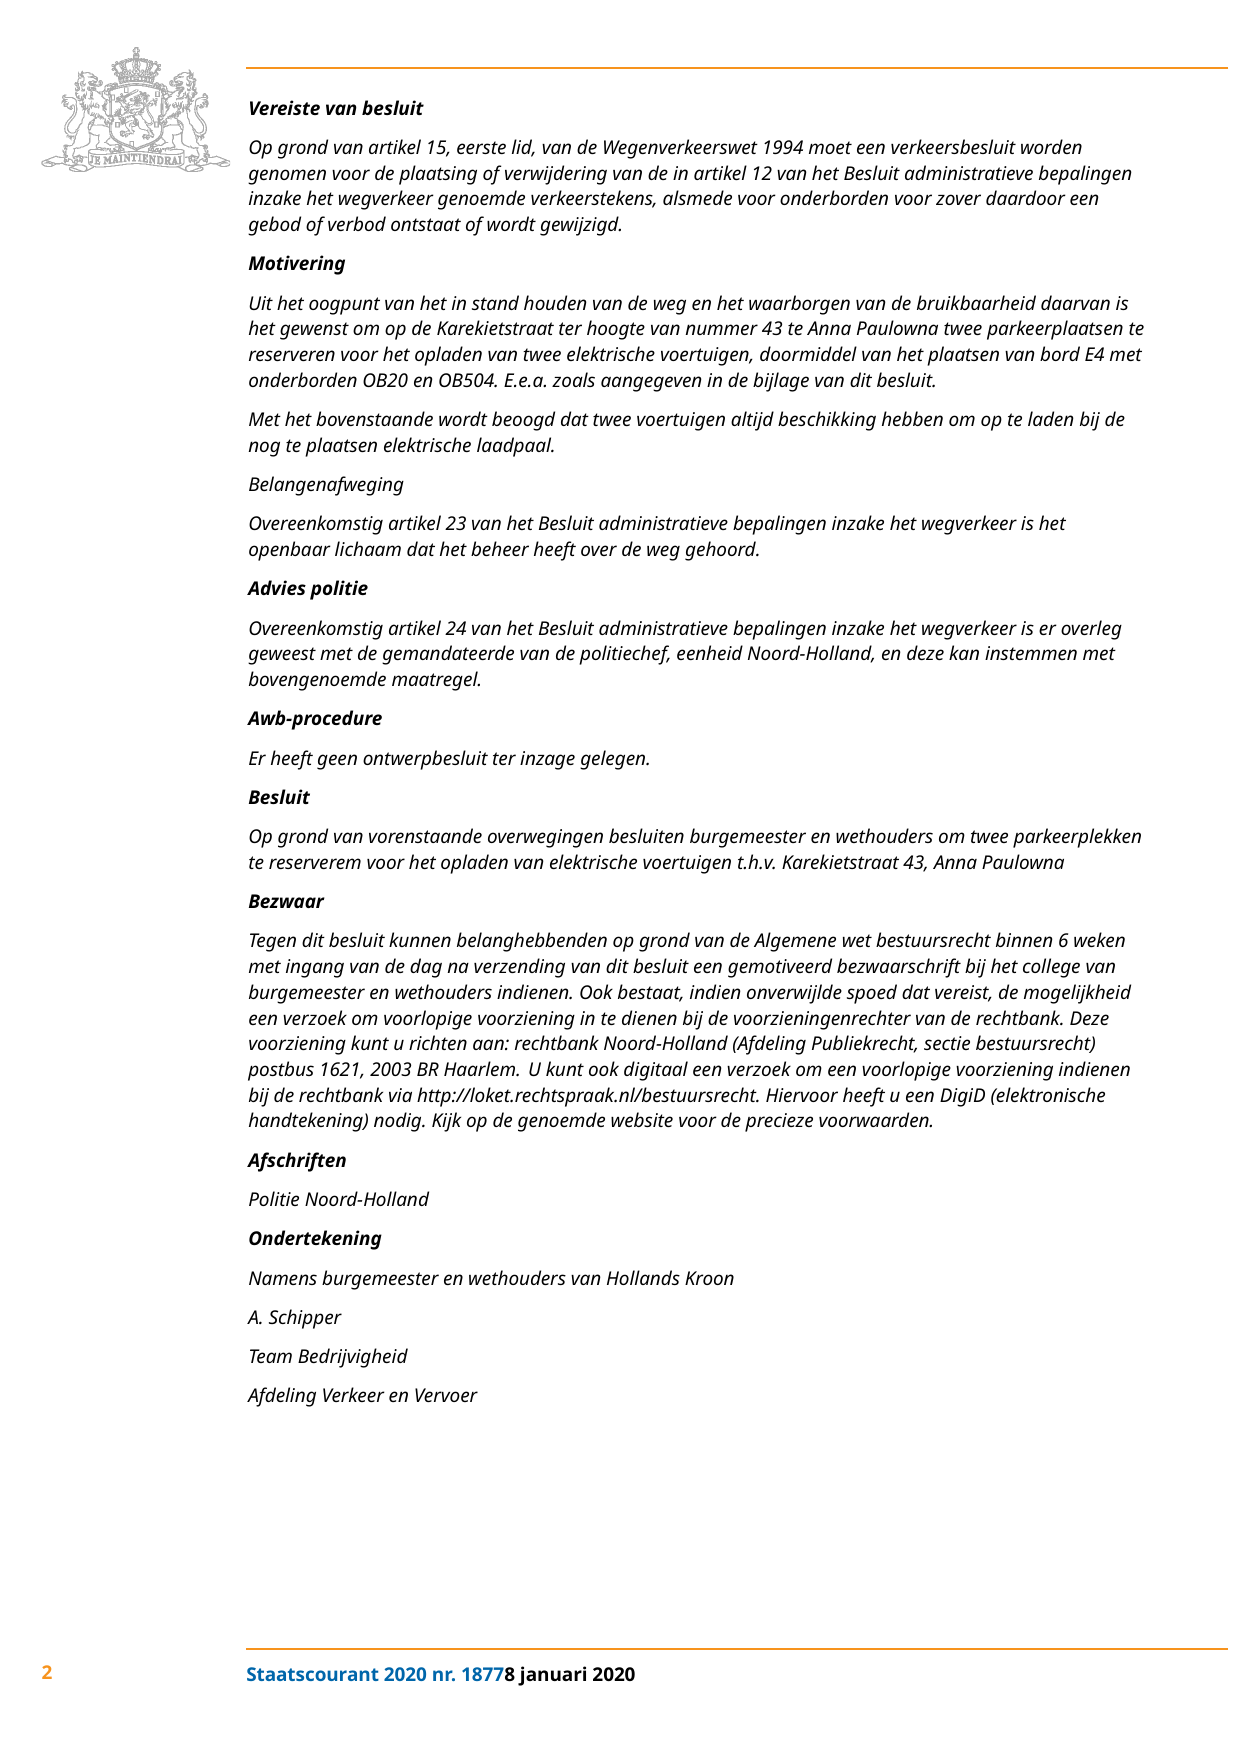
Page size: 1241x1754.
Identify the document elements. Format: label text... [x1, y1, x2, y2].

text Politie Noord-Holland [248, 1186, 1152, 1212]
text Vereiste van besluit [248, 95, 1152, 121]
text Besluit [248, 784, 1152, 810]
text A. Schipper [248, 1304, 1152, 1330]
text Ondertekening [248, 1226, 1152, 1251]
text Op grond van artikel 15, eerste lid, van de Wegenverkeerswet 1994 moet een verkeersbesluit worden genomen voor de plaatsing of verwijdering van de in artikel 12 van het Besluit administratieve bepalingen inzake het wegverkeer genoemde verkeerstekens, alsmede voor onderborden voor zover daardoor een gebod of verbod ontstaat of wordt gewijzigd. [248, 134, 1152, 237]
text Bezwaar [248, 888, 1152, 914]
text Er heeft geen ontwerpbesluit ter inzage gelegen. [248, 745, 1152, 771]
text Overeenkomstig artikel 23 van het Besluit administratieve bepalingen inzake het wegverkeer is het openbaar lichaam dat het beheer heeft over de weg gehoord. [248, 511, 1152, 562]
text Motivering [248, 251, 1152, 276]
text Awb-procedure [248, 706, 1152, 731]
text Afschriften [248, 1147, 1152, 1173]
picture [41, 47, 231, 172]
text Advies politie [248, 576, 1152, 601]
text Op grond van vorenstaande overwegingen besluiten burgemeester en wethouders om twee parkeerplekken te reserverem voor het opladen van elektrische voertuigen t.h.v. Karekietstraat 43, Anna Paulowna [248, 823, 1152, 875]
text Afdeling Verkeer en Vervoer [248, 1383, 1152, 1408]
text Met het bovenstaande wordt beoogd dat twee voertuigen altijd beschikking hebben om op te laden bij de nog te plaatsen elektrische laadpaal. [248, 406, 1152, 458]
text Belangenafweging [248, 471, 1152, 497]
text Team Bedrijvigheid [248, 1343, 1152, 1369]
text Overeenkomstig artikel 24 van het Besluit administratieve bepalingen inzake het wegverkeer is er overleg geweest met de gemandateerde van de politiechef, eenheid Noord-Holland, en deze kan instemmen met bovengenoemde maatregel. [248, 615, 1152, 692]
text Uit het oogpunt van het in stand houden van de weg en het waarborgen van de bruikbaarheid daarvan is het gewenst om op de Karekietstraat ter hoogte van nummer 43 te Anna Paulowna twee parkeerplaatsen te reserveren voor het opladen van twee elektrische voertuigen, doormiddel van het plaatsen van bord E4 met onderborden OB20 en OB504. E.e.a. zoals aangegeven in de bijlage van dit besluit. [248, 290, 1152, 393]
text Tegen dit besluit kunnen belanghebbenden op grond van de Algemene wet bestuursrecht binnen 6 weken met ingang van de dag na verzending van dit besluit een gemotiveerd bezwaarschrift bij het college van burgemeester en wethouders indienen. Ook bestaat, indien onverwijlde spoed dat vereist, de mogelijkheid een verzoek om voorlopige voorziening in te dienen bij de voorzieningenrechter van de rechtbank. Deze voorziening kunt u richten aan: rechtbank Noord-Holland (Afdeling Publiekrecht, sectie bestuursrecht) postbus 1621, 2003 BR Haarlem. U kunt ook digitaal een verzoek om een voorlopige voorziening indienen bij de rechtbank via http://loket.rechtspraak.nl/bestuursrecht. Hiervoor heeft u een DigiD (elektronische handtekening) nodig. Kijk op de genoemde website voor de precieze voorwaarden. [248, 928, 1152, 1133]
text Namens burgemeester en wethouders van Hollands Kroon [248, 1265, 1152, 1291]
